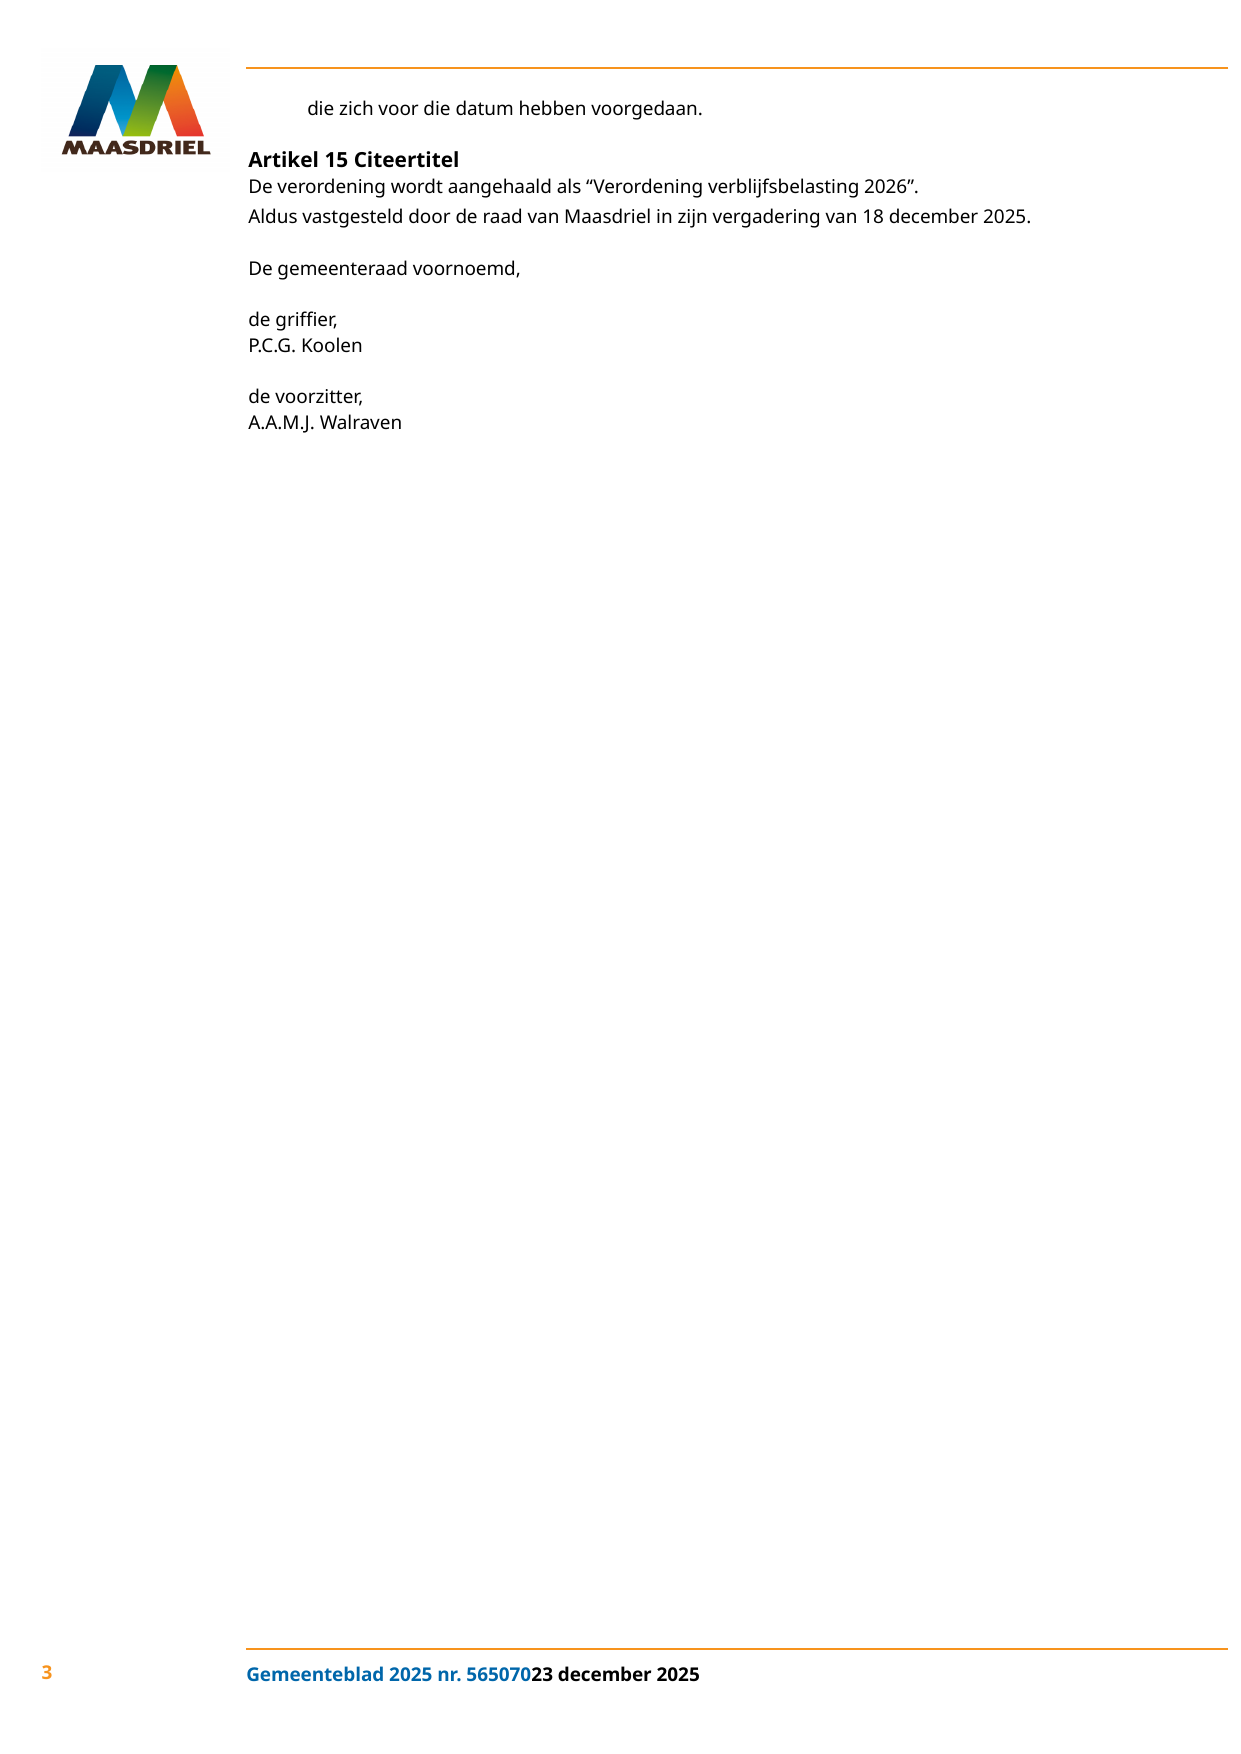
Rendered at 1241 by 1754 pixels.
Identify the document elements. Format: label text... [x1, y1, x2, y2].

text P.C.G. Koolen [248, 332, 1152, 358]
text De gemeenteraad voornoemd, [248, 255, 1152, 280]
text De verordening wordt aangehaald als “Verordening verblijfsbelasting 2026”. [248, 174, 1152, 199]
text A.A.M.J. Walraven [248, 409, 1152, 435]
list die zich voor die datum hebben voorgedaan. [248, 95, 1152, 121]
picture [41, 47, 231, 172]
text Artikel 15 Citeertitel [248, 145, 1152, 174]
text de griffier, [248, 306, 1152, 332]
text Aldus vastgesteld door de raad van Maasdriel in zijn vergadering van 18 december 2025. [248, 203, 1152, 229]
text de voorzitter, [248, 383, 1152, 409]
